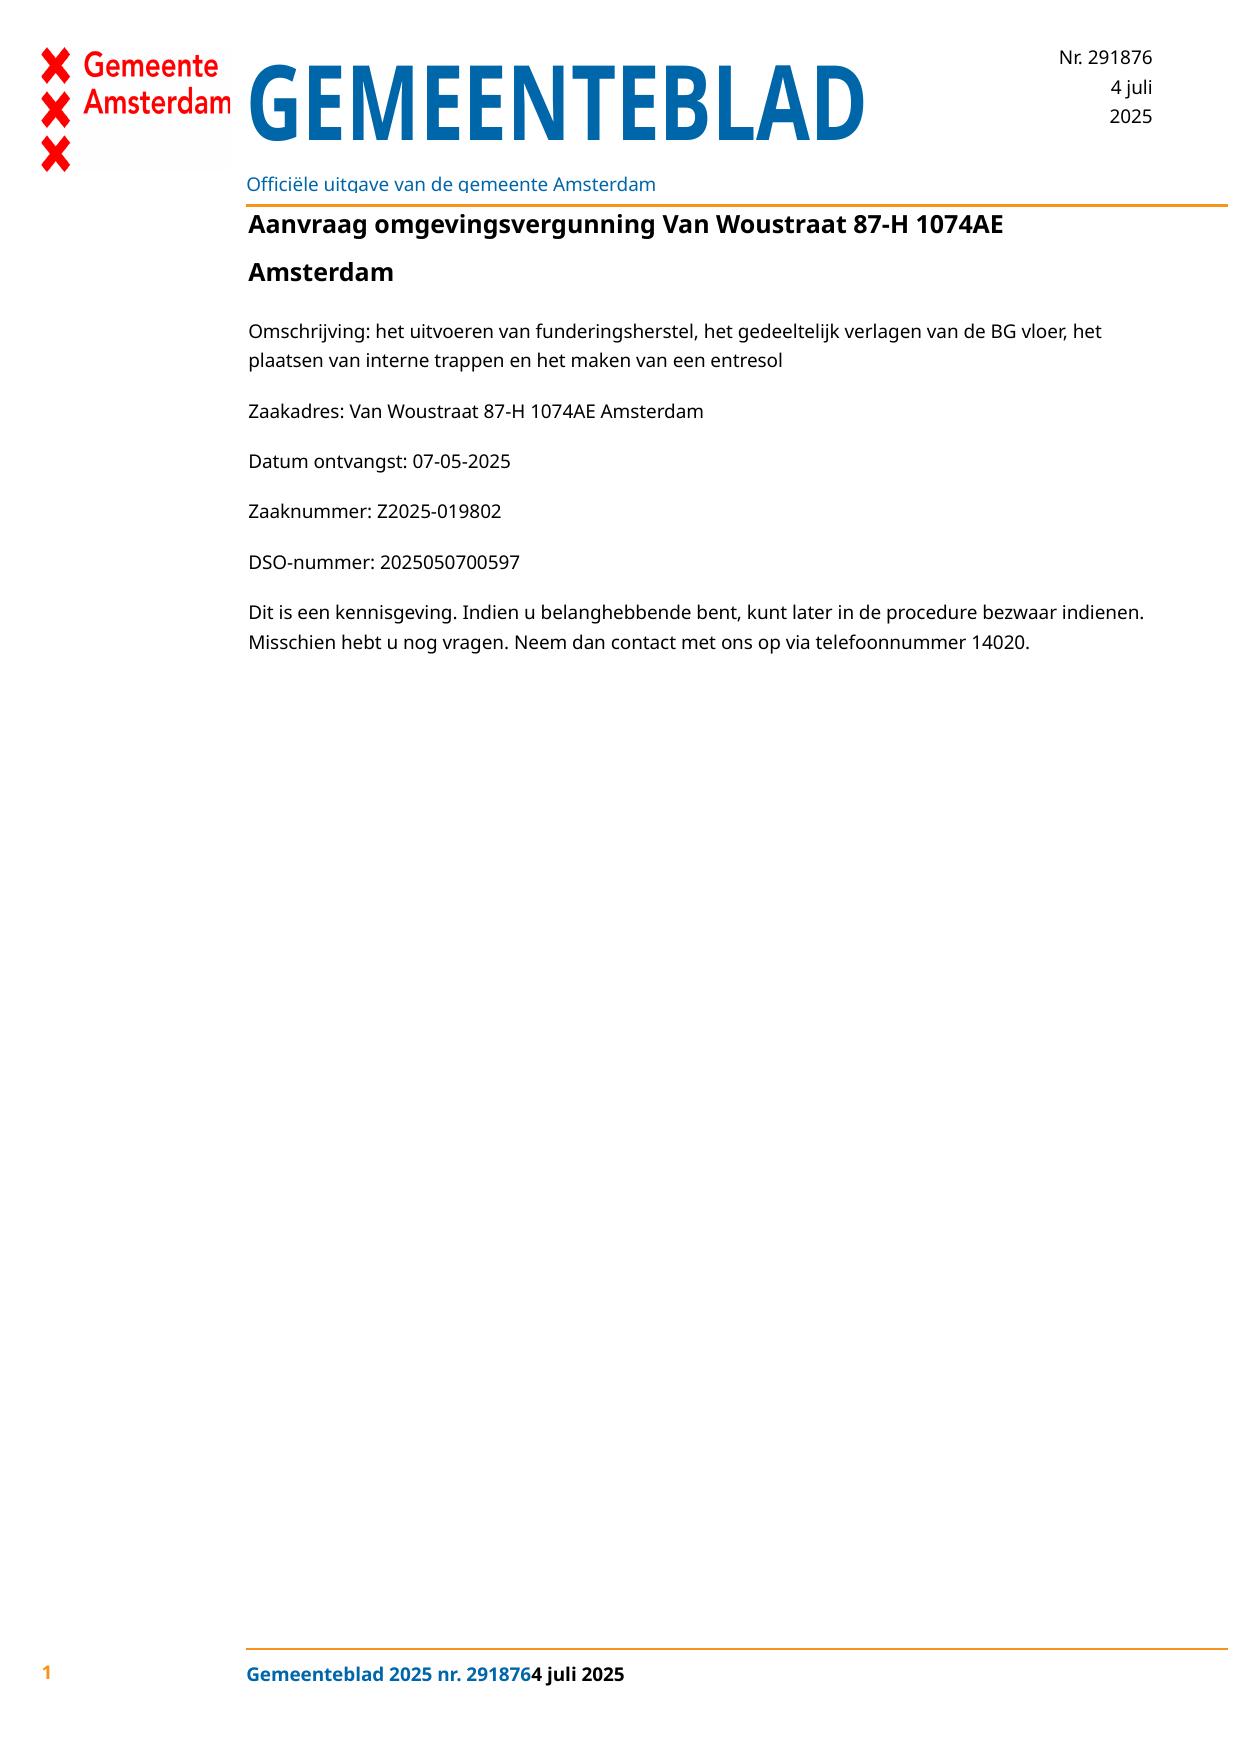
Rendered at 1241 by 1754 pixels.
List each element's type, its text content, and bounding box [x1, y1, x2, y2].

text Datum ontvangst: 07-05-2025 [248, 448, 1152, 474]
text Dit is een kennisgeving. Indien u belanghebbende bent, kunt later in de procedure bezwaar indienen. Misschien hebt u nog vragen. Neem dan contact met ons op via telefoonnummer 14020. [248, 599, 1152, 655]
text Zaaknummer: Z2025-019802 [248, 499, 1152, 524]
text DSO-nummer: 2025050700597 [248, 549, 1152, 575]
picture [41, 47, 231, 172]
text Aanvraag omgevingsvergunning Van Woustraat 87-H 1074AE Amsterdam [248, 207, 1152, 288]
text Omschrijving: het uitvoeren van funderingsherstel, het gedeeltelijk verlagen van de BG vloer, het plaatsen van interne trappen en het maken van een entresol [248, 318, 1152, 373]
text Zaakadres: Van Woustraat 87-H 1074AE Amsterdam [248, 398, 1152, 424]
